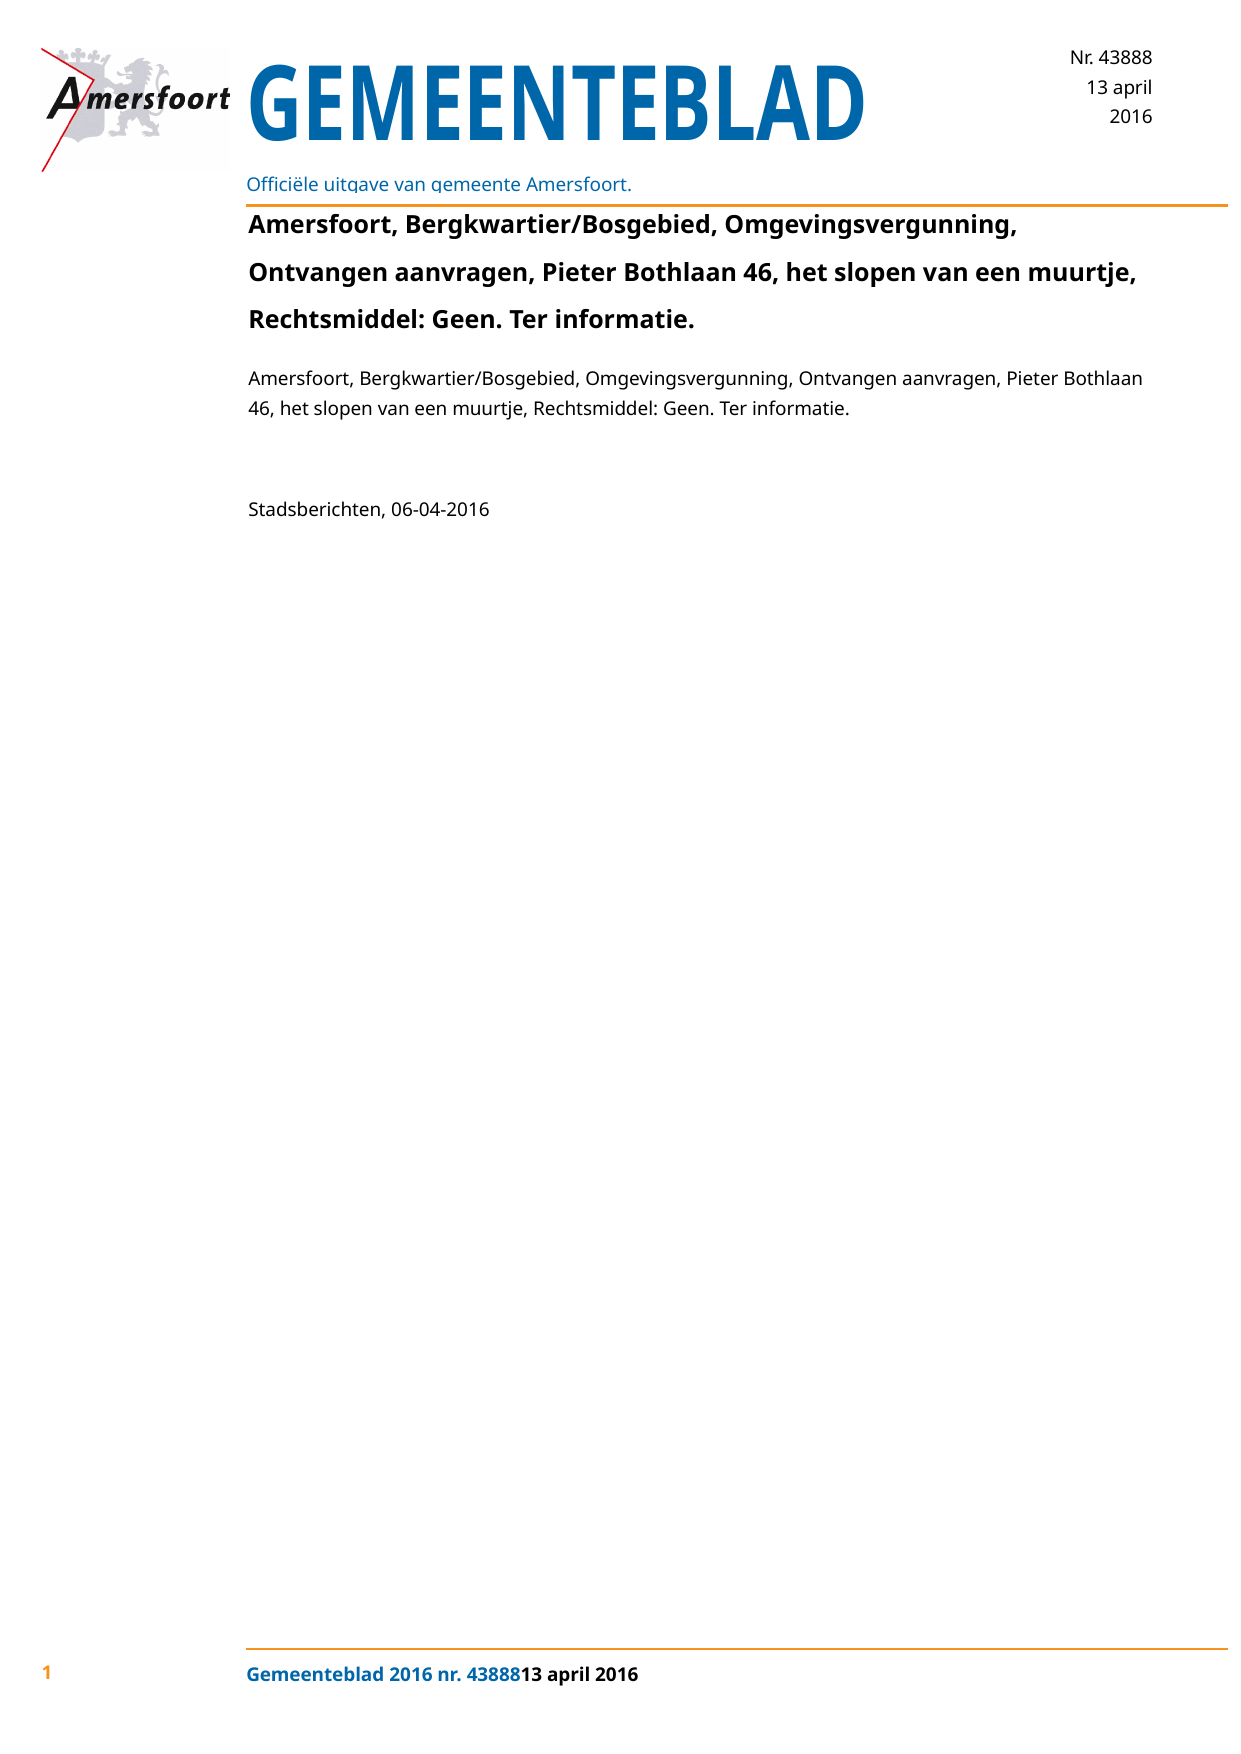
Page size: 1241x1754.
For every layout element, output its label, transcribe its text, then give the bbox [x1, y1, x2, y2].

text Stadsberichten, 06-04-2016 [248, 496, 1152, 522]
text Amersfoort, Bergkwartier/Bosgebied, Omgevingsvergunning, Ontvangen aanvragen, Pieter Bothlaan 46, het slopen van een muurtje, Rechtsmiddel: Geen. Ter informatie. [248, 207, 1152, 336]
text Amersfoort, Bergkwartier/Bosgebied, Omgevingsvergunning, Ontvangen aanvragen, Pieter Bothlaan 46, het slopen van een muurtje, Rechtsmiddel: Geen. Ter informatie. [248, 366, 1152, 421]
picture [41, 47, 231, 172]
